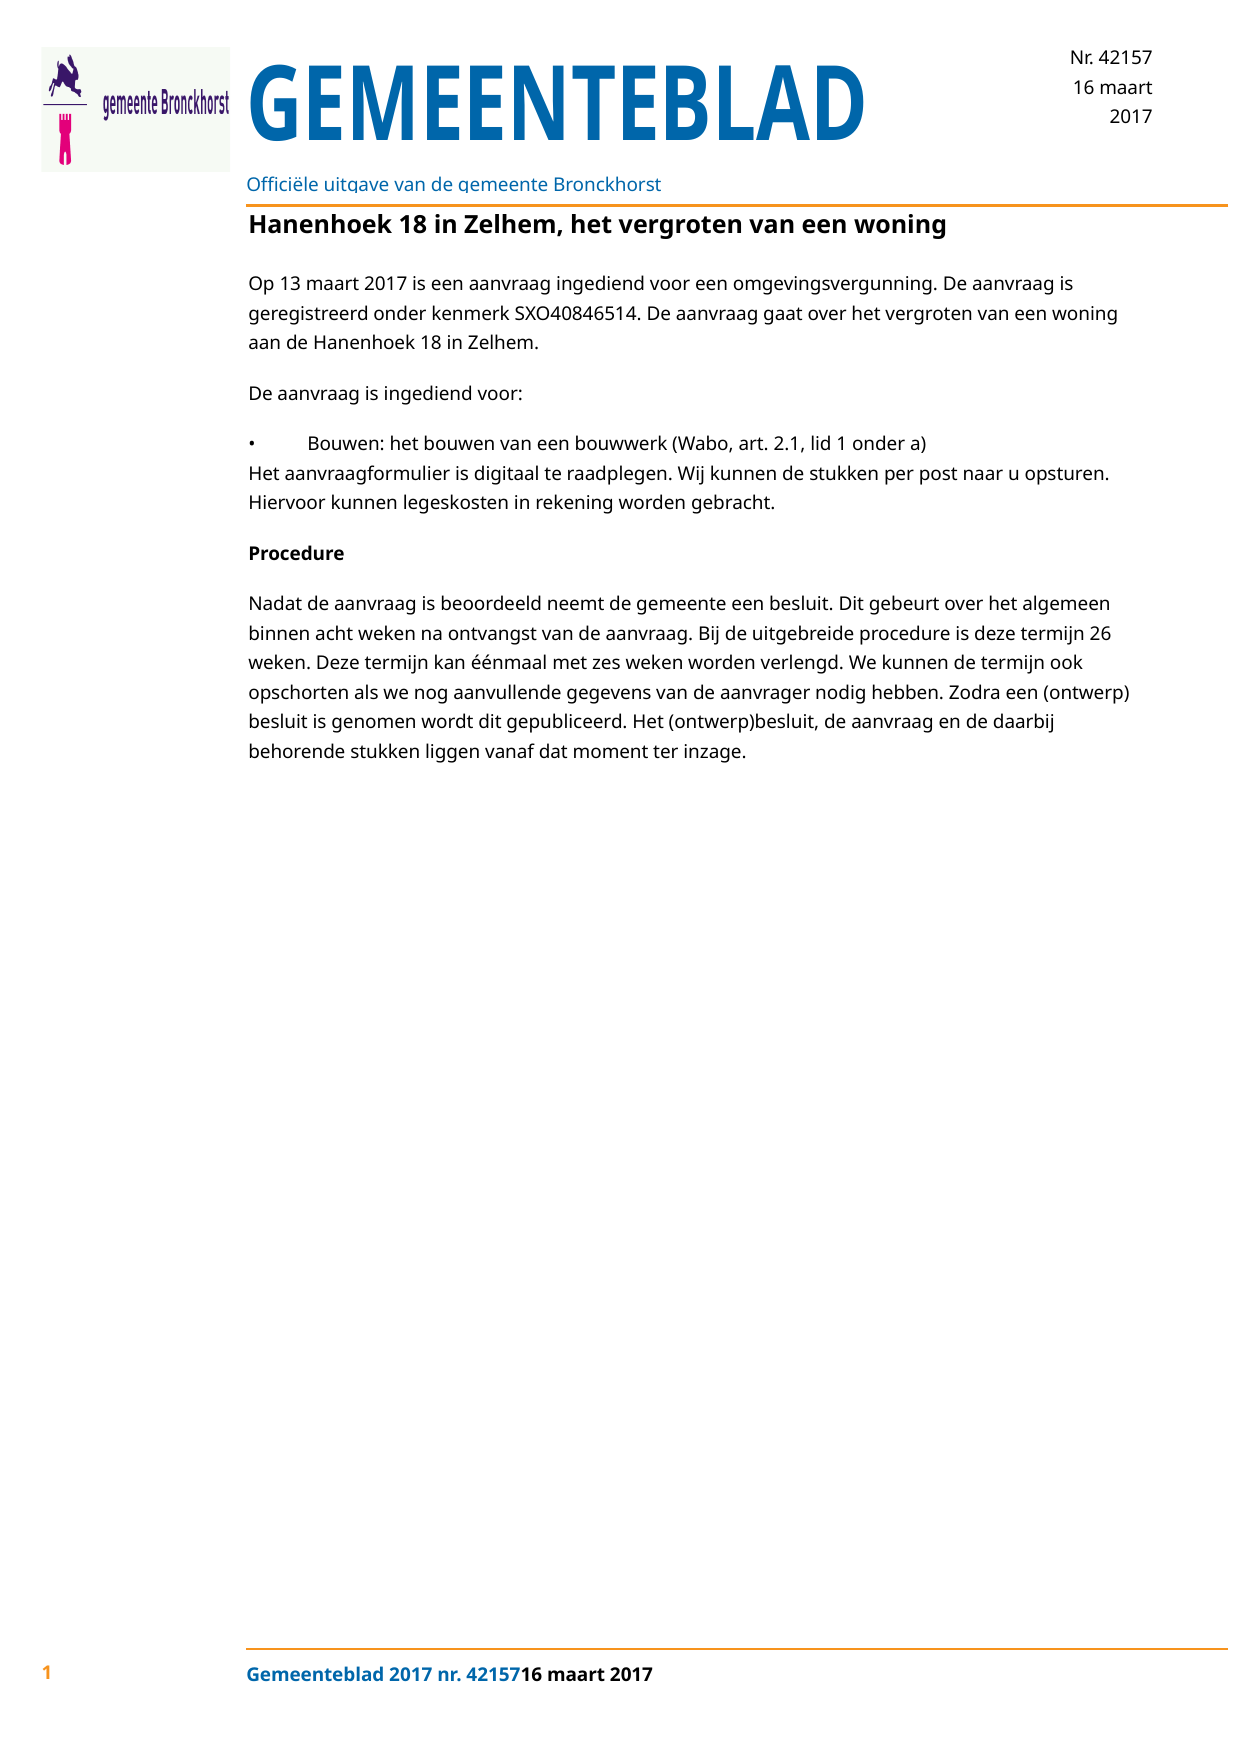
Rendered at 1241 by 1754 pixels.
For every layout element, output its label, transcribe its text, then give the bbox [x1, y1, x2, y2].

text Nadat de aanvraag is beoordeeld neemt de gemeente een besluit. Dit gebeurt over het algemeen binnen acht weken na ontvangst van de aanvraag. Bij de uitgebreide procedure is deze termijn 26 weken. Deze termijn kan éénmaal met zes weken worden verlengd. We kunnen de termijn ook opschorten als we nog aanvullende gegevens van de aanvrager nodig hebben. Zodra een (ontwerp) besluit is genomen wordt dit gepubliceerd. Het (ontwerp)besluit, de aanvraag en de daarbij behorende stukken liggen vanaf dat moment ter inzage. [248, 590, 1152, 764]
text Op 13 maart 2017 is een aanvraag ingediend voor een omgevingsvergunning. De aanvraag is geregistreerd onder kenmerk SXO40846514. De aanvraag gaat over het vergroten van een woning aan de Hanenhoek 18 in Zelhem. [248, 270, 1152, 355]
text Het aanvraagformulier is digitaal te raadplegen. Wij kunnen de stukken per post naar u opsturen. Hiervoor kunnen legeskosten in rekening worden gebracht. [248, 460, 1152, 515]
picture [41, 47, 231, 172]
list Bouwen: het bouwen van een bouwwerk (Wabo, art. 2.1, lid 1 onder a) [248, 430, 1152, 456]
text Hanenhoek 18 in Zelhem, het vergroten van een woning [248, 207, 1152, 241]
text De aanvraag is ingediend voor: [248, 380, 1152, 406]
text Procedure [248, 540, 1152, 566]
